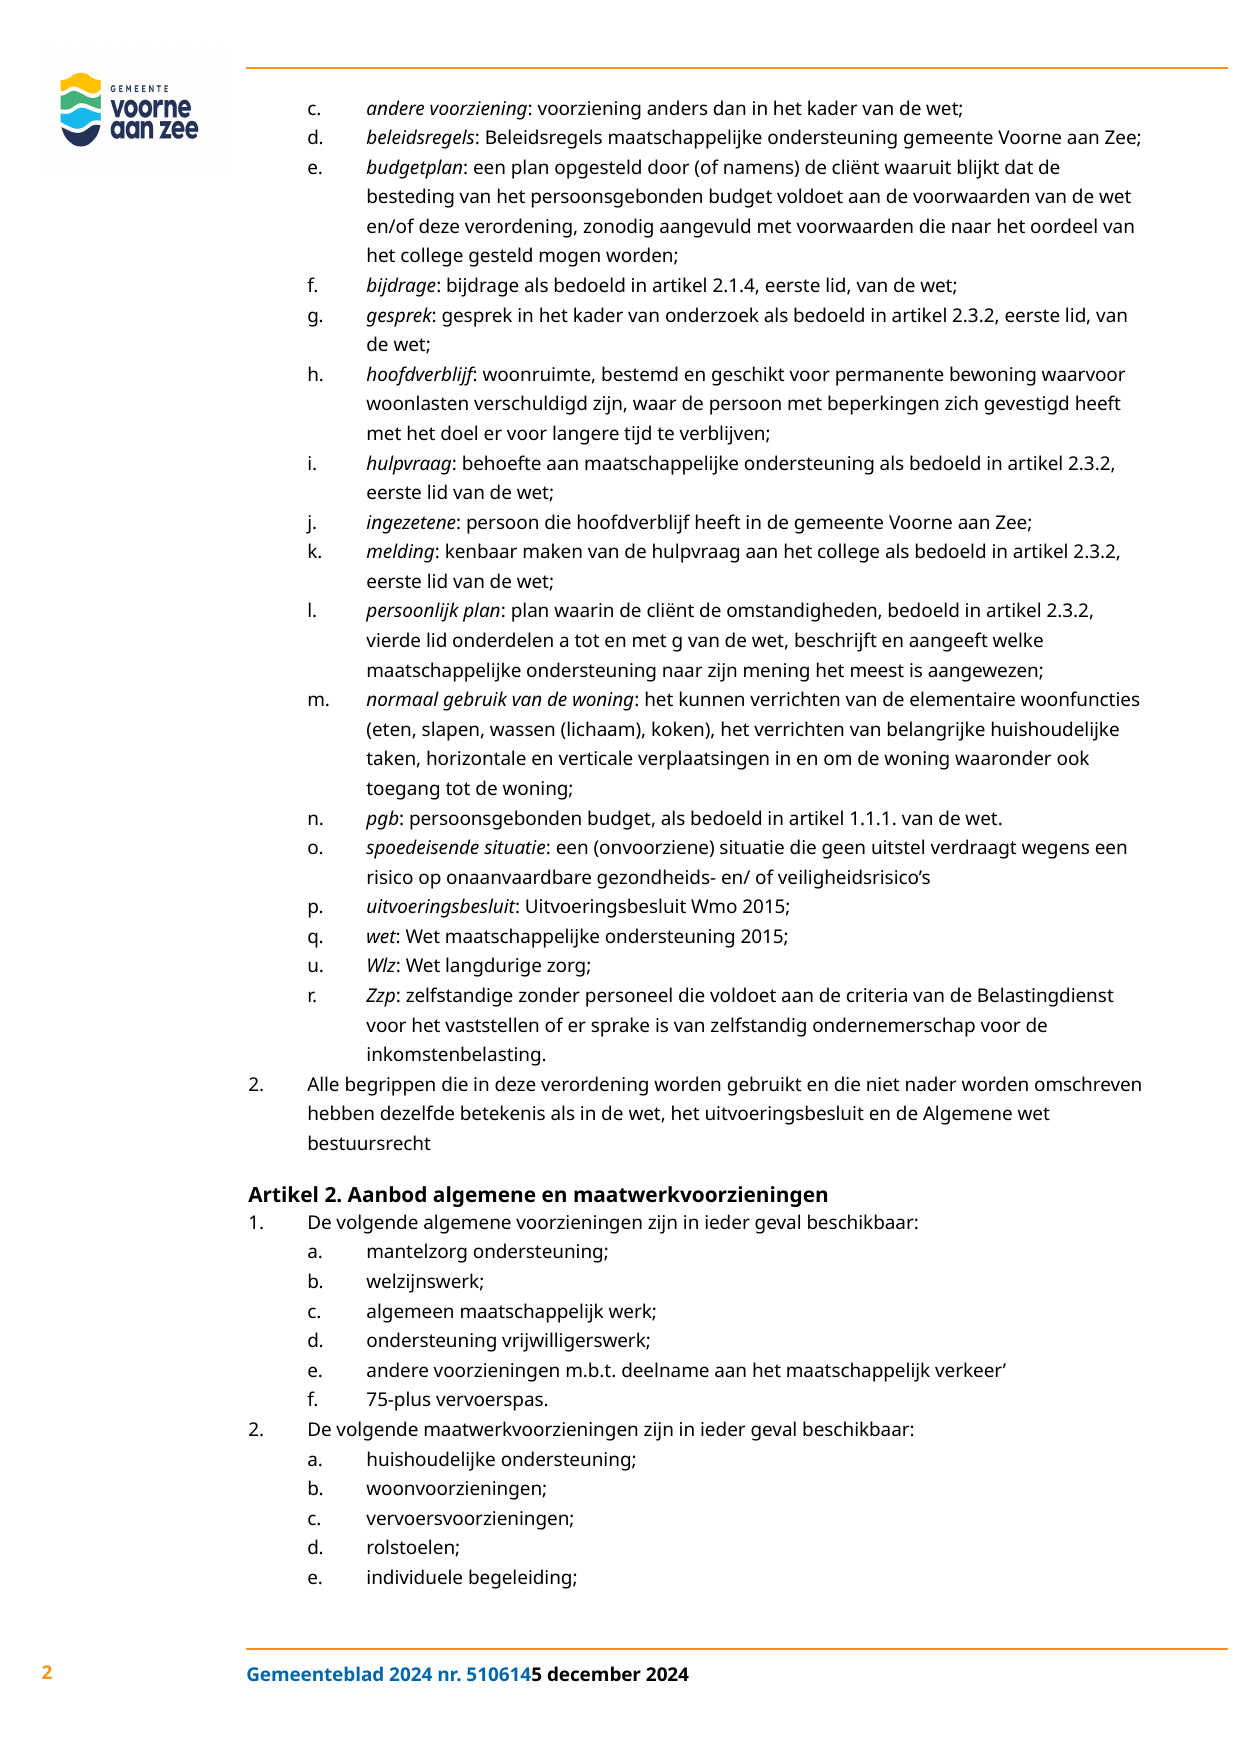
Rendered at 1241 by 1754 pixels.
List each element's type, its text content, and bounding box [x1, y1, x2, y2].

list beleidsregels: Beleidsregels maatschappelijke ondersteuning gemeente Voorne aan Zee; [307, 124, 1152, 150]
list andere voorzieningen m.b.t. deelname aan het maatschappelijk verkeer’ [307, 1357, 1152, 1383]
list normaal gebruik van de woning: het kunnen verrichten van de elementaire woonfuncties (eten, slapen, wassen (lichaam), koken), het verrichten van belangrijke huishoudelijke taken, horizontale en verticale verplaatsingen in en om de woning waaronder ook toegang tot de woning; [307, 686, 1152, 801]
list ingezetene: persoon die hoofdverblijf heeft in de gemeente Voorne aan Zee; [307, 509, 1152, 535]
list De volgende algemene voorzieningen zijn in ieder geval beschikbaar: [248, 1209, 1152, 1235]
list pgb: persoonsgebonden budget, als bedoeld in artikel 1.1.1. van de wet. [307, 805, 1152, 831]
list 75-plus vervoerspas. [307, 1387, 1152, 1412]
list persoonlijk plan: plan waarin de cliënt de omstandigheden, bedoeld in artikel 2.3.2, vierde lid onderdelen a tot en met g van de wet, beschrijft en aangeeft welke maatschappelijke ondersteuning naar zijn mening het meest is aangewezen; [307, 598, 1152, 683]
list rolstoelen; [307, 1534, 1152, 1560]
list Zzp: zelfstandige zonder personeel die voldoet aan de criteria van de Belastingdienst voor het vaststellen of er sprake is van zelfstandig ondernemerschap voor de inkomstenbelasting. [307, 982, 1152, 1067]
picture [41, 47, 231, 172]
list uitvoeringsbesluit: Uitvoeringsbesluit Wmo 2015; [307, 893, 1152, 919]
list budgetplan: een plan opgesteld door (of namens) de cliënt waaruit blijkt dat de besteding van het persoonsgebonden budget voldoet aan de voorwaarden van de wet en/of deze verordening, zonodig aangevuld met voorwaarden die naar het oordeel van het college gesteld mogen worden; [307, 154, 1152, 268]
text Artikel 2. Aanbod algemene en maatwerkvoorzieningen [248, 1181, 1152, 1209]
list Wlz: Wet langdurige zorg; [307, 953, 1152, 978]
list bijdrage: bijdrage als bedoeld in artikel 2.1.4, eerste lid, van de wet; [307, 272, 1152, 298]
list gesprek: gesprek in het kader van onderzoek als bedoeld in artikel 2.3.2, eerste lid, van de wet; [307, 302, 1152, 357]
list andere voorziening: voorziening anders dan in het kader van de wet; [307, 95, 1152, 121]
list welzijnswerk; [307, 1268, 1152, 1294]
list algemeen maatschappelijk werk; [307, 1298, 1152, 1323]
list ondersteuning vrijwilligerswerk; [307, 1327, 1152, 1353]
list individuele begeleiding; [307, 1564, 1152, 1590]
list vervoersvoorzieningen; [307, 1505, 1152, 1531]
list huishoudelijke ondersteuning; [307, 1446, 1152, 1471]
list hulpvraag: behoefte aan maatschappelijke ondersteuning als bedoeld in artikel 2.3.2, eerste lid van de wet; [307, 450, 1152, 505]
list hoofdverblijf: woonruimte, bestemd en geschikt voor permanente bewoning waarvoor woonlasten verschuldigd zijn, waar de persoon met beperkingen zich gevestigd heeft met het doel er voor langere tijd te verblijven; [307, 361, 1152, 446]
list spoedeisende situatie: een (onvoorziene) situatie die geen uitstel verdraagt wegens een risico op onaanvaardbare gezondheids- en/ of veiligheidsrisico’s [307, 834, 1152, 890]
list melding: kenbaar maken van de hulpvraag aan het college als bedoeld in artikel 2.3.2, eerste lid van de wet; [307, 538, 1152, 594]
list wet: Wet maatschappelijke ondersteuning 2015; [307, 923, 1152, 949]
list mantelzorg ondersteuning; [307, 1239, 1152, 1264]
list Alle begrippen die in deze verordening worden gebruikt en die niet nader worden omschreven hebben dezelfde betekenis als in de wet, het uitvoeringsbesluit en de Algemene wet bestuursrecht [248, 1071, 1152, 1156]
list woonvoorzieningen; [307, 1475, 1152, 1501]
list De volgende maatwerkvoorzieningen zijn in ieder geval beschikbaar: [248, 1416, 1152, 1442]
